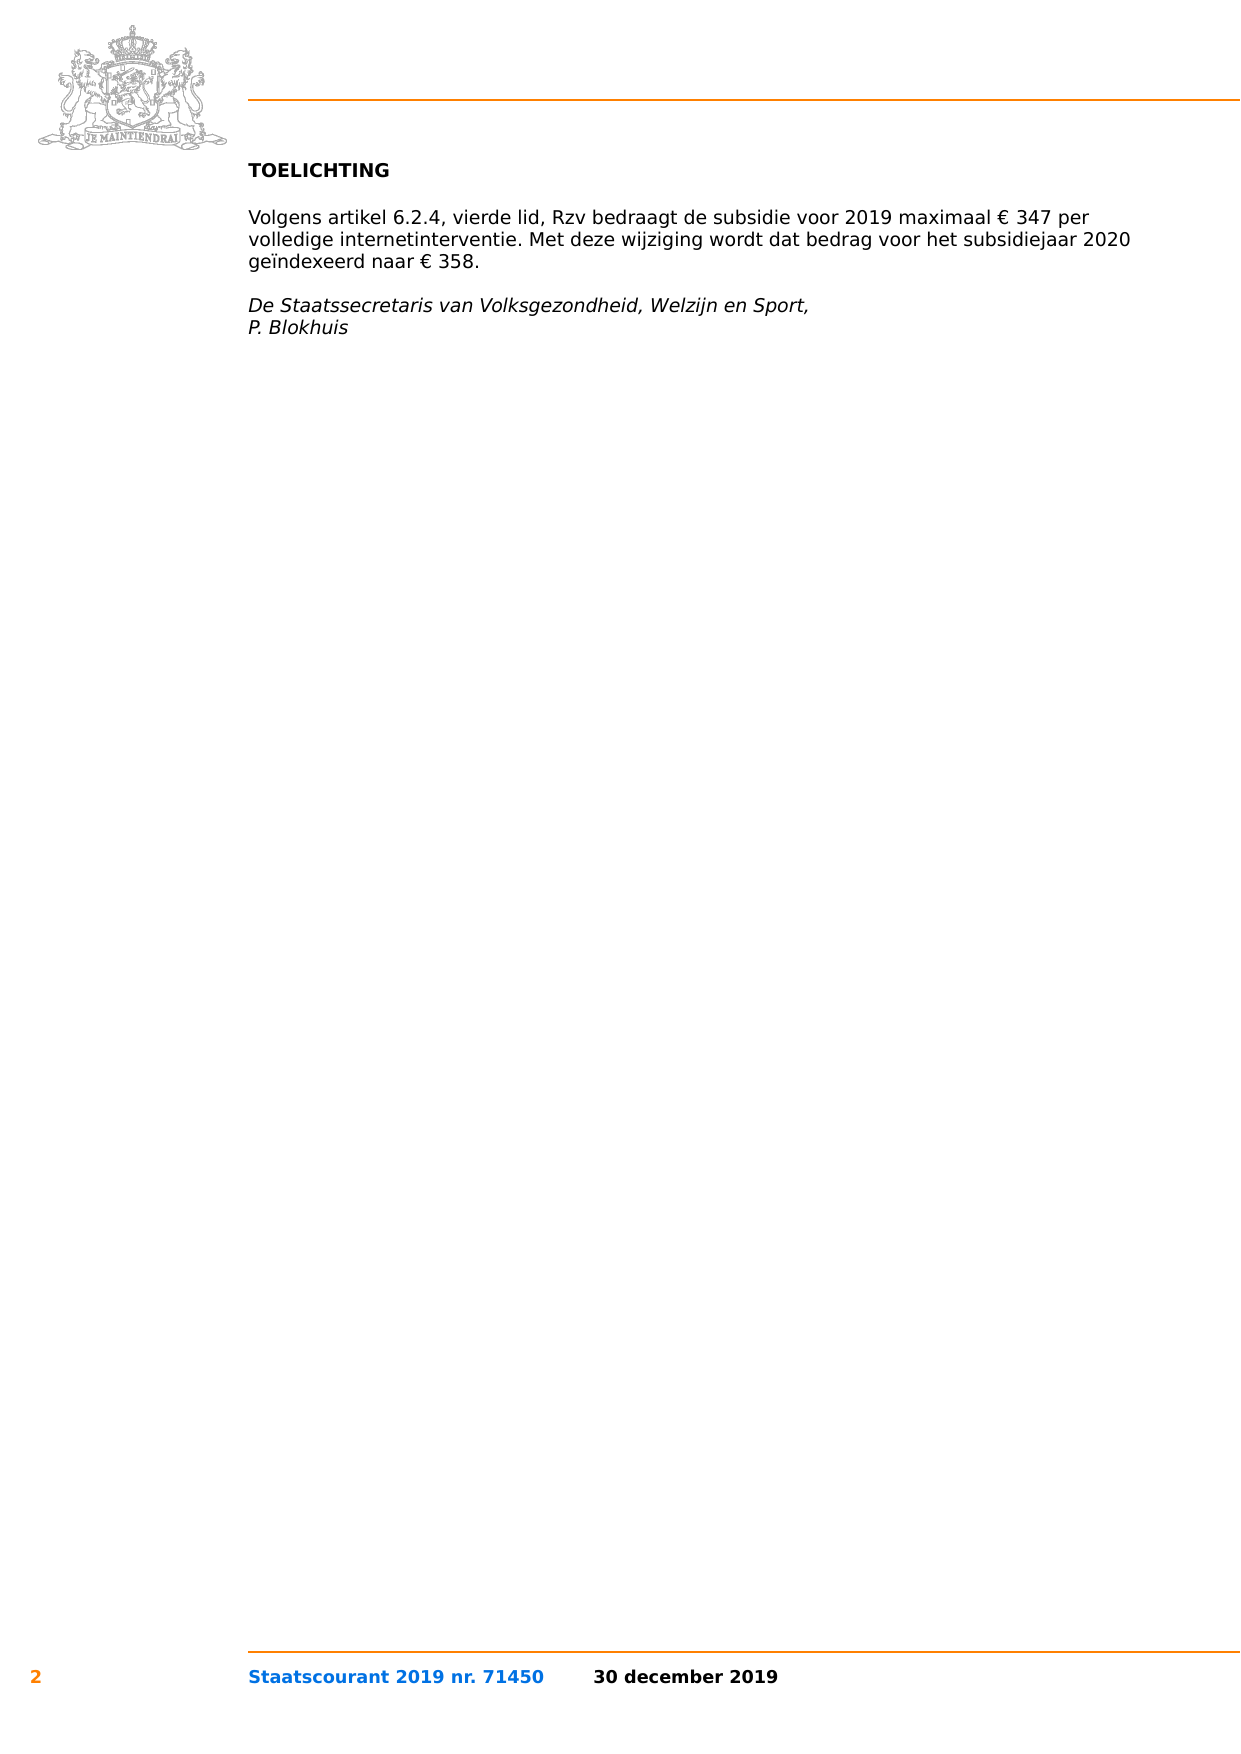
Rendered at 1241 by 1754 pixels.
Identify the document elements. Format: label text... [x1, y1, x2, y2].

text Volgens artikel 6.2.4, vierde lid, Rzv bedraagt de subsidie voor 2019 maximaal € 347 per volledige internetinterventie. Met deze wijziging wordt dat bedrag voor het subsidiejaar 2020 geïndexeerd naar € 358. [248, 207, 1163, 273]
picture [38, 25, 227, 150]
text De Staatssecretaris van Volksgezondheid, Welzijn en Sport, P. Blokhuis [248, 295, 1163, 339]
subtitle TOELICHTING [248, 160, 1163, 182]
